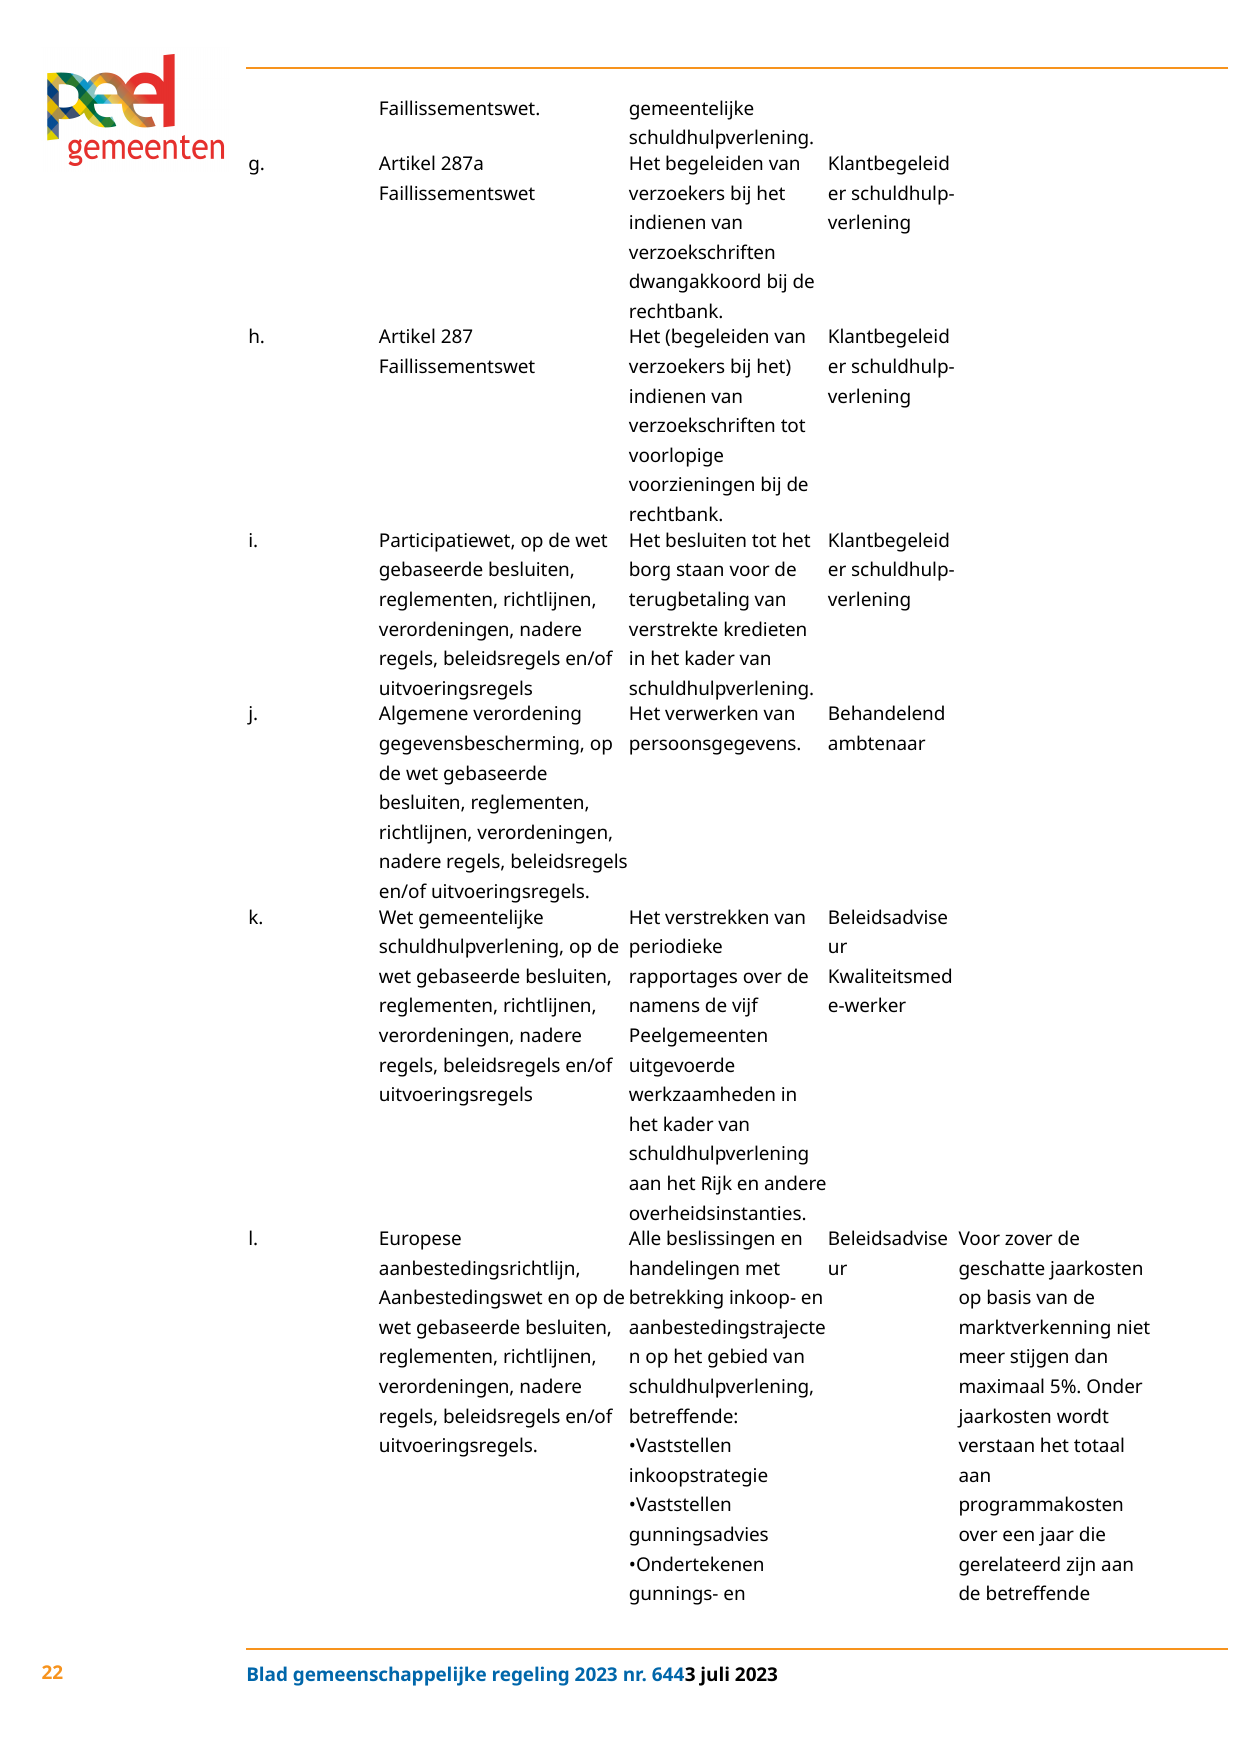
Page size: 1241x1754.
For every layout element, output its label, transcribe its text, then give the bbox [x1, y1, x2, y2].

table_cell Het besluiten tot het borg staan voor de terugbetaling van verstrekte kredieten in het kader van schuldhulpverlening. [629, 527, 828, 701]
table_cell Behandelend ambtenaar [828, 701, 958, 904]
table_cell Europese aanbestedingsrichtlijn, Aanbestedingswet en op de wet gebaseerde besluiten, reglementen, richtlijnen, verordeningen, nadere regels, beleidsregels en/of uitvoeringsregels. [379, 1225, 629, 1606]
table_cell [958, 150, 1152, 324]
table_cell Het verstrekken van periodieke rapportages over de namens de vijf Peelgemeenten uitgevoerde werkzaamheden in het kader van schuldhulpverlening aan het Rijk en andere overheidsinstanties. [629, 904, 828, 1225]
table_cell Participatiewet, op de wet gebaseerde besluiten, reglementen, richtlijnen, verordeningen, nadere regels, beleidsregels en/of uitvoeringsregels [379, 527, 629, 701]
table_cell Het (begeleiden van verzoekers bij het) indienen van verzoekschriften tot voorlopige voorzieningen bij de rechtbank. [629, 324, 828, 527]
table_cell Artikel 287 Faillissementswet [379, 324, 629, 527]
table_cell Het begeleiden van verzoekers bij het indienen van verzoekschriften dwangakkoord bij de rechtbank. [629, 150, 828, 324]
table_cell [958, 904, 1152, 1225]
table_cell Artikel 287a Faillissementswet [379, 150, 629, 324]
table_cell Voor zover de geschatte jaarkosten op basis van de marktverkenning niet meer stijgen dan maximaal 5%. Onder jaarkosten wordt verstaan het totaal aan programmakosten over een jaar die gerelateerd zijn aan de betreffende [958, 1225, 1152, 1606]
table_cell Beleidsadviseur Kwaliteitsmede-werker [828, 904, 958, 1225]
table_cell Klantbegeleider schuldhulp-verlening [828, 150, 958, 324]
table_cell g. [248, 150, 379, 324]
table_cell [958, 324, 1152, 527]
table_cell Beleidsadviseur [828, 1225, 958, 1606]
table_cell Het verwerken van persoonsgegevens. [629, 701, 828, 904]
table_cell [958, 701, 1152, 904]
table_cell k. [248, 904, 379, 1225]
picture [41, 47, 231, 172]
table_cell [828, 95, 958, 150]
table_cell Alle beslissingen en handelingen met betrekking inkoop- en aanbestedingstrajecten op het gebied van schuldhulpverlening, betreffende: •Vaststellen inkoopstrategie •Vaststellen gunningsadvies •Ondertekenen gunnings- en [629, 1225, 828, 1606]
table_cell Faillissementswet. [379, 95, 629, 150]
table_cell Wet gemeentelijke schuldhulpverlening, op de wet gebaseerde besluiten, reglementen, richtlijnen, verordeningen, nadere regels, beleidsregels en/of uitvoeringsregels [379, 904, 629, 1225]
table_cell gemeentelijke schuldhulpverlening. [629, 95, 828, 150]
table_cell Klantbegeleider schuldhulp-verlening [828, 324, 958, 527]
table_cell Algemene verordening gegevensbescherming, op de wet gebaseerde besluiten, reglementen, richtlijnen, verordeningen, nadere regels, beleidsregels en/of uitvoeringsregels. [379, 701, 629, 904]
table_cell Klantbegeleider schuldhulp-verlening [828, 527, 958, 701]
table_cell j. [248, 701, 379, 904]
table_cell [958, 95, 1152, 150]
table_cell h. [248, 324, 379, 527]
table_cell i. [248, 527, 379, 701]
table_cell l. [248, 1225, 379, 1606]
table_cell [248, 95, 379, 150]
table_cell [958, 527, 1152, 701]
